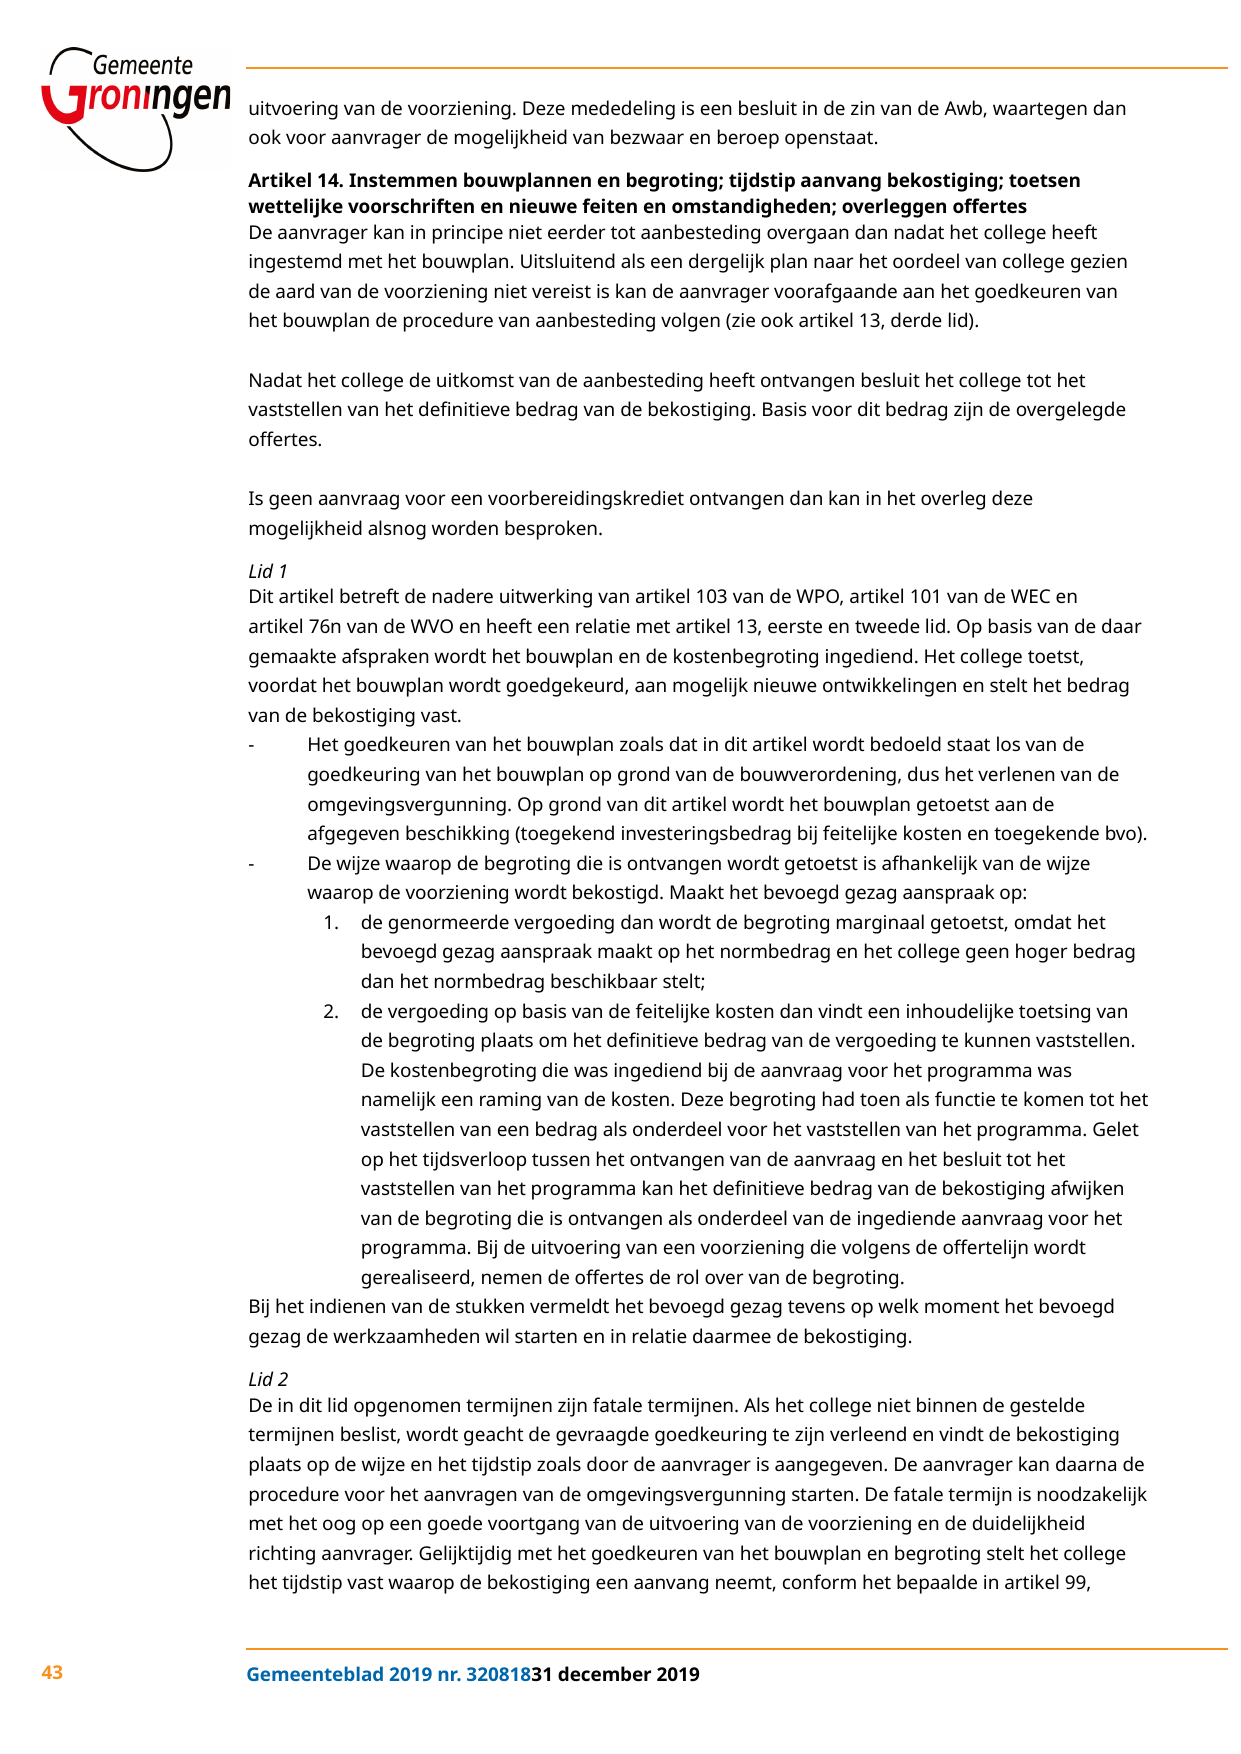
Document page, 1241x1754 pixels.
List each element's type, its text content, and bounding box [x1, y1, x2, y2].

text Bij het indienen van de stukken vermeldt het bevoegd gezag tevens op welk moment het bevoegd gezag de werkzaamheden wil starten en in relatie daarmee de bekostiging. [248, 1294, 1152, 1349]
text De in dit lid opgenomen termijnen zijn fatale termijnen. Als het college niet binnen de gestelde termijnen beslist, wordt geacht de gevraagde goedkeuring te zijn verleend en vindt de bekostiging plaats op de wijze en het tijdstip zoals door de aanvrager is aangegeven. De aanvrager kan daarna de procedure voor het aanvragen van de omgevingsvergunning starten. De fatale termijn is noodzakelijk met het oog op een goede voortgang van de uitvoering van de voorziening en de duidelijkheid richting aanvrager. Gelijktijdig met het goedkeuren van het bouwplan en begroting stelt het college het tijdstip vast waarop de bekostiging een aanvang neemt, conform het bepaalde in artikel 99, [248, 1392, 1152, 1595]
picture [41, 47, 231, 172]
text Dit artikel betreft de nadere uitwerking van artikel 103 van de WPO, artikel 101 van de WEC en artikel 76n van de WVO en heeft een relatie met artikel 13, eerste en tweede lid. Op basis van de daar gemaakte afspraken wordt het bouwplan en de kostenbegroting ingediend. Het college toetst, voordat het bouwplan wordt goedgekeurd, aan mogelijk nieuwe ontwikkelingen en stelt het bedrag van de bekostiging vast. [248, 584, 1152, 728]
text Lid 1 [248, 558, 1152, 584]
text Nadat het college de uitkomst van de aanbesteding heeft ontvangen besluit het college tot het vaststellen van het definitieve bedrag van de bekostiging. Basis voor dit bedrag zijn de overgelegde offertes. [248, 367, 1152, 452]
text Is geen aanvraag voor een voorbereidingskrediet ontvangen dan kan in het overleg deze mogelijkheid alsnog worden besproken. [248, 485, 1152, 541]
list De wijze waarop de begroting die is ontvangen wordt getoetst is afhankelijk van de wijze waarop de voorziening wordt bekostigd. Maakt het bevoegd gezag aanspraak op: [248, 850, 1152, 905]
list de vergoeding op basis van de feitelijke kosten dan vindt een inhoudelijke toetsing van de begroting plaats om het definitieve bedrag van de vergoeding te kunnen vaststellen. De kostenbegroting die was ingediend bij de aanvraag voor het programma was namelijk een raming van de kosten. Deze begroting had toen als functie te komen tot het vaststellen van een bedrag als onderdeel voor het vaststellen van het programma. Gelet op het tijdsverloop tussen het ontvangen van de aanvraag en het besluit tot het vaststellen van het programma kan het definitieve bedrag van de bekostiging afwijken van de begroting die is ontvangen als onderdeel van de ingediende aanvraag voor het programma. Bij de uitvoering van een voorziening die volgens de offertelijn wordt gerealiseerd, nemen de offertes de rol over van de begroting. [323, 998, 1152, 1290]
text Lid 2 [248, 1366, 1152, 1392]
text Artikel 14. Instemmen bouwplannen en begroting; tijdstip aanvang bekostiging; toetsen wettelijke voorschriften en nieuwe feiten en omstandigheden; overleggen offertes [248, 167, 1152, 219]
text De aanvrager kan in principe niet eerder tot aanbesteding overgaan dan nadat het college heeft ingestemd met het bouwplan. Uitsluitend als een dergelijk plan naar het oordeel van college gezien de aard van de voorziening niet vereist is kan de aanvrager voorafgaande aan het goedkeuren van het bouwplan de procedure van aanbesteding volgen (zie ook artikel 13, derde lid). [248, 219, 1152, 333]
list Het goedkeuren van het bouwplan zoals dat in dit artikel wordt bedoeld staat los van de goedkeuring van het bouwplan op grond van de bouwverordening, dus het verlenen van de omgevingsvergunning. Op grond van dit artikel wordt het bouwplan getoetst aan de afgegeven beschikking (toegekend investeringsbedrag bij feitelijke kosten en toegekende bvo). [248, 732, 1152, 846]
text uitvoering van de voorziening. Deze mededeling is een besluit in de zin van de Awb, waartegen dan ook voor aanvrager de mogelijkheid van bezwaar en beroep openstaat. [248, 95, 1152, 150]
list de genormeerde vergoeding dan wordt de begroting marginaal getoetst, omdat het bevoegd gezag aanspraak maakt op het normbedrag en het college geen hoger bedrag dan het normbedrag beschikbaar stelt; [323, 909, 1152, 994]
